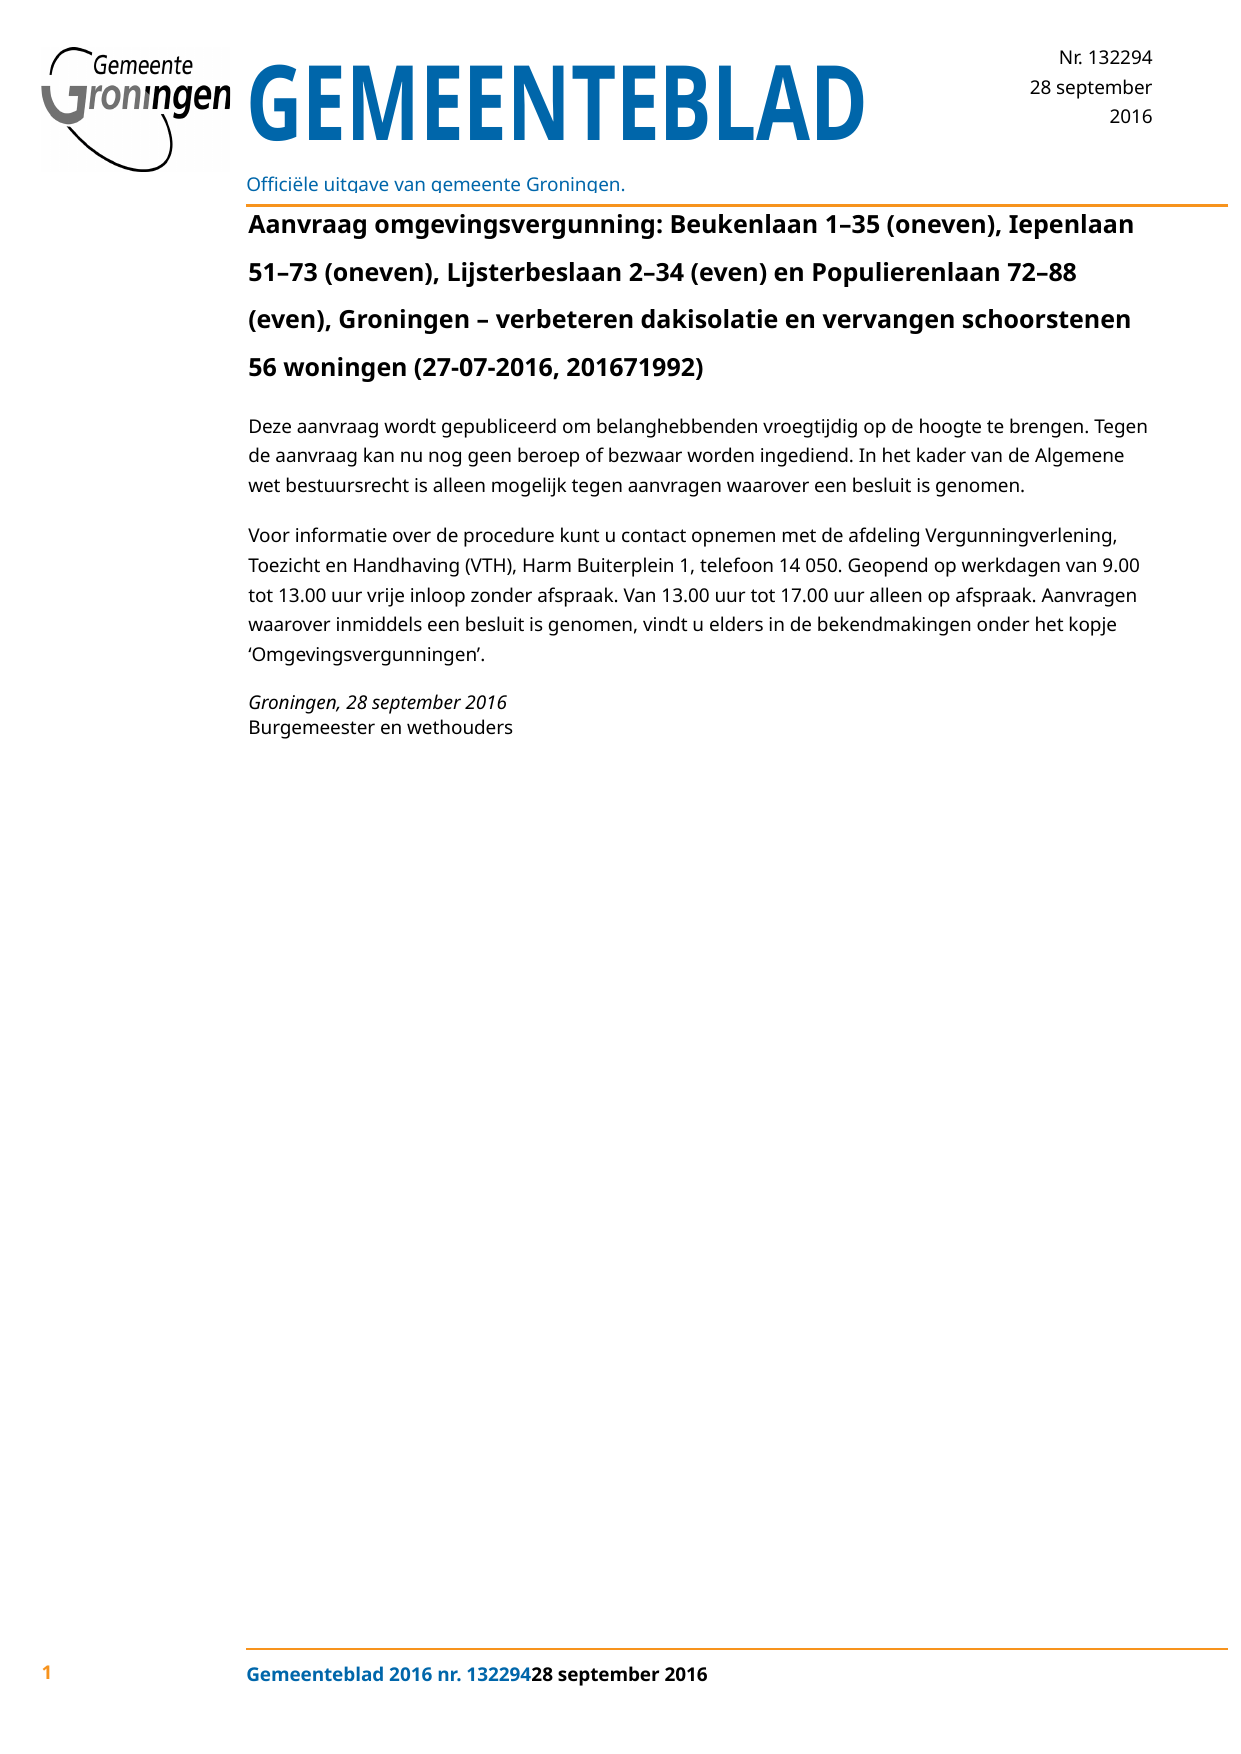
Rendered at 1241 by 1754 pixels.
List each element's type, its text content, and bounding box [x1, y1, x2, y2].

text Deze aanvraag wordt gepubliceerd om belanghebbenden vroegtijdig op de hoogte te brengen. Tegen de aanvraag kan nu nog geen beroep of bezwaar worden ingediend. In het kader van de Algemene wet bestuursrecht is alleen mogelijk tegen aanvragen waarover een besluit is genomen. [248, 413, 1152, 498]
picture [41, 47, 231, 172]
text Burgemeester en wethouders [248, 714, 1152, 740]
text Aanvraag omgevingsvergunning: Beukenlaan 1–35 (oneven), Iepenlaan 51–73 (oneven), Lijsterbeslaan 2–34 (even) en Populierenlaan 72–88 (even), Groningen – verbeteren dakisolatie en vervangen schoorstenen 56 woningen (27-07-2016, 201671992) [248, 207, 1152, 384]
text Voor informatie over de procedure kunt u contact opnemen met de afdeling Vergunningverlening, Toezicht en Handhaving (VTH), Harm Buiterplein 1, telefoon 14 050. Geopend op werkdagen van 9.00 tot 13.00 uur vrije inloop zonder afspraak. Van 13.00 uur tot 17.00 uur alleen op afspraak. Aanvragen waarover inmiddels een besluit is genomen, vindt u elders in de bekendmakingen onder het kopje ‘Omgevingsvergunningen’. [248, 523, 1152, 667]
text Groningen, 28 september 2016 [248, 689, 1152, 714]
